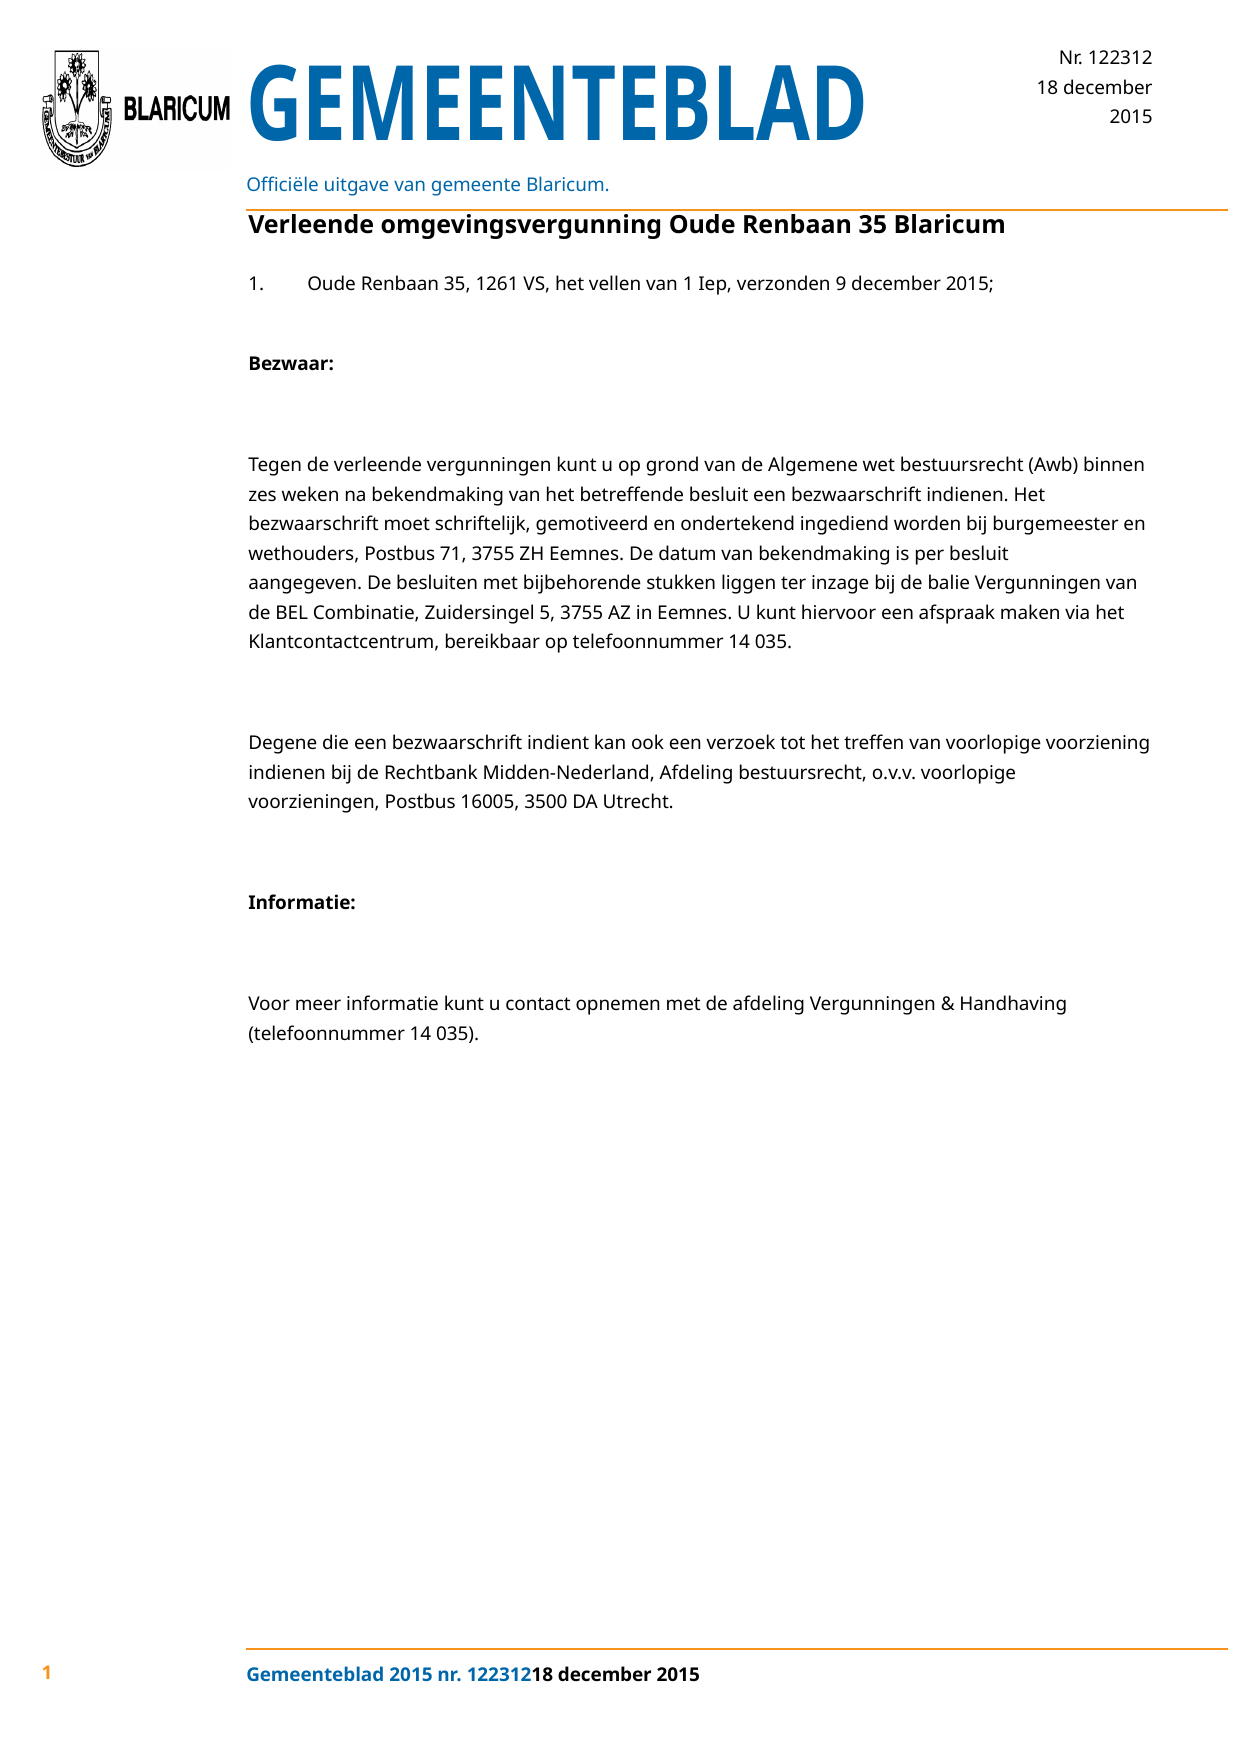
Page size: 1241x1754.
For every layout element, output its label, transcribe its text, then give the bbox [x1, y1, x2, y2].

text Verleende omgevingsvergunning Oude Renbaan 35 Blaricum [248, 211, 1152, 241]
text Voor meer informatie kunt u contact opnemen met de afdeling Vergunningen & Handhaving (telefoonnummer 14 035). [248, 990, 1152, 1046]
list Oude Renbaan 35, 1261 VS, het vellen van 1 Iep, verzonden 9 december 2015; [248, 270, 1152, 296]
text Degene die een bezwaarschrift indient kan ook een verzoek tot het treffen van voorlopige voorziening indienen bij de Rechtbank Midden-Nederland, Afdeling bestuursrecht, o.v.v. voorlopige voorzieningen, Postbus 16005, 3500 DA Utrecht. [248, 729, 1152, 814]
text Tegen de verleende vergunningen kunt u op grond van de Algemene wet bestuursrecht (Awb) binnen zes weken na bekendmaking van het betreffende besluit een bezwaarschrift indienen. Het bezwaarschrift moet schriftelijk, gemotiveerd en ondertekend ingediend worden bij burgemeester en wethouders, Postbus 71, 3755 ZH Eemnes. De datum van bekendmaking is per besluit aangegeven. De besluiten met bijbehorende stukken liggen ter inzage bij de balie Vergunningen van de BEL Combinatie, Zuidersingel 5, 3755 AZ in Eemnes. U kunt hiervoor een afspraak maken via het Klantcontactcentrum, bereikbaar op telefoonnummer 14 035. [248, 451, 1152, 654]
picture [41, 47, 231, 172]
text Bezwaar: [248, 350, 1152, 376]
text Informatie: [248, 889, 1152, 915]
